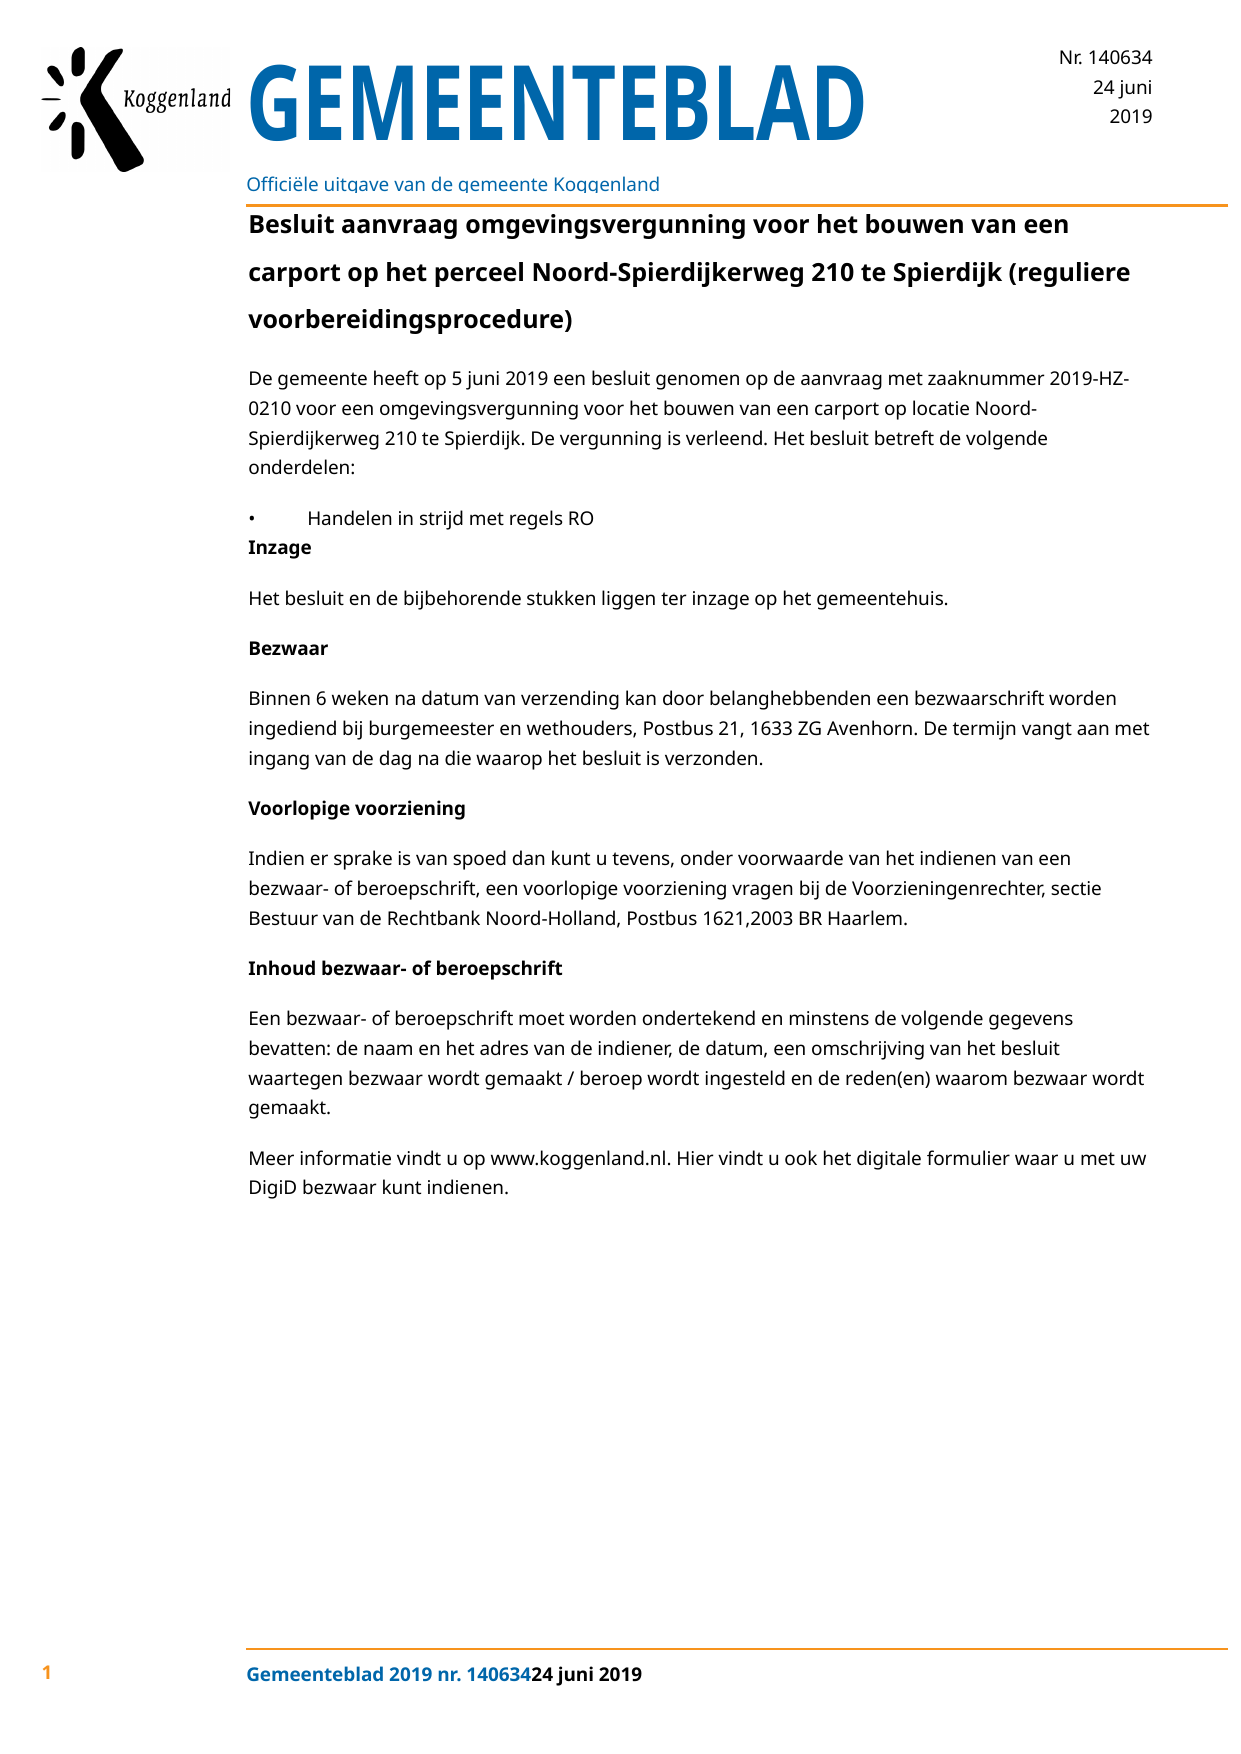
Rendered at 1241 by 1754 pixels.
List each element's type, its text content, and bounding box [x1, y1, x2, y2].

text Besluit aanvraag omgevingsvergunning voor het bouwen van een carport op het perceel Noord-Spierdijkerweg 210 te Spierdijk (reguliere voorbereidingsprocedure) [248, 207, 1152, 336]
text Voorlopige voorziening [248, 795, 1152, 821]
text Meer informatie vindt u op www.koggenland.nl. Hier vindt u ook het digitale formulier waar u met uw DigiD bezwaar kunt indienen. [248, 1145, 1152, 1200]
text Het besluit en de bijbehorende stukken liggen ter inzage op het gemeentehuis. [248, 585, 1152, 610]
list Handelen in strijd met regels RO [248, 505, 1152, 530]
text Indien er sprake is van spoed dan kunt u tevens, onder voorwaarde van het indienen van een bezwaar- of beroepschrift, een voorlopige voorziening vragen bij de Voorzieningenrechter, sectie Bestuur van de Rechtbank Noord-Holland, Postbus 1621,2003 BR Haarlem. [248, 846, 1152, 930]
picture [41, 47, 231, 172]
text Binnen 6 weken na datum van verzending kan door belanghebbenden een bezwaarschrift worden ingediend bij burgemeester en wethouders, Postbus 21, 1633 ZG Avenhorn. De termijn vangt aan met ingang van de dag na die waarop het besluit is verzonden. [248, 686, 1152, 770]
text Inhoud bezwaar- of beroepschrift [248, 955, 1152, 981]
text Bezwaar [248, 635, 1152, 661]
text Inzage [248, 534, 1152, 560]
text De gemeente heeft op 5 juni 2019 een besluit genomen op de aanvraag met zaaknummer 2019-HZ-0210 voor een omgevingsvergunning voor het bouwen van een carport op locatie Noord-Spierdijkerweg 210 te Spierdijk. De vergunning is verleend. Het besluit betreft de volgende onderdelen: [248, 366, 1152, 480]
text Een bezwaar- of beroepschrift moet worden ondertekend en minstens de volgende gegevens bevatten: de naam en het adres van de indiener, de datum, een omschrijving van het besluit waartegen bezwaar wordt gemaakt / beroep wordt ingesteld en de reden(en) waarom bezwaar wordt gemaakt. [248, 1006, 1152, 1120]
